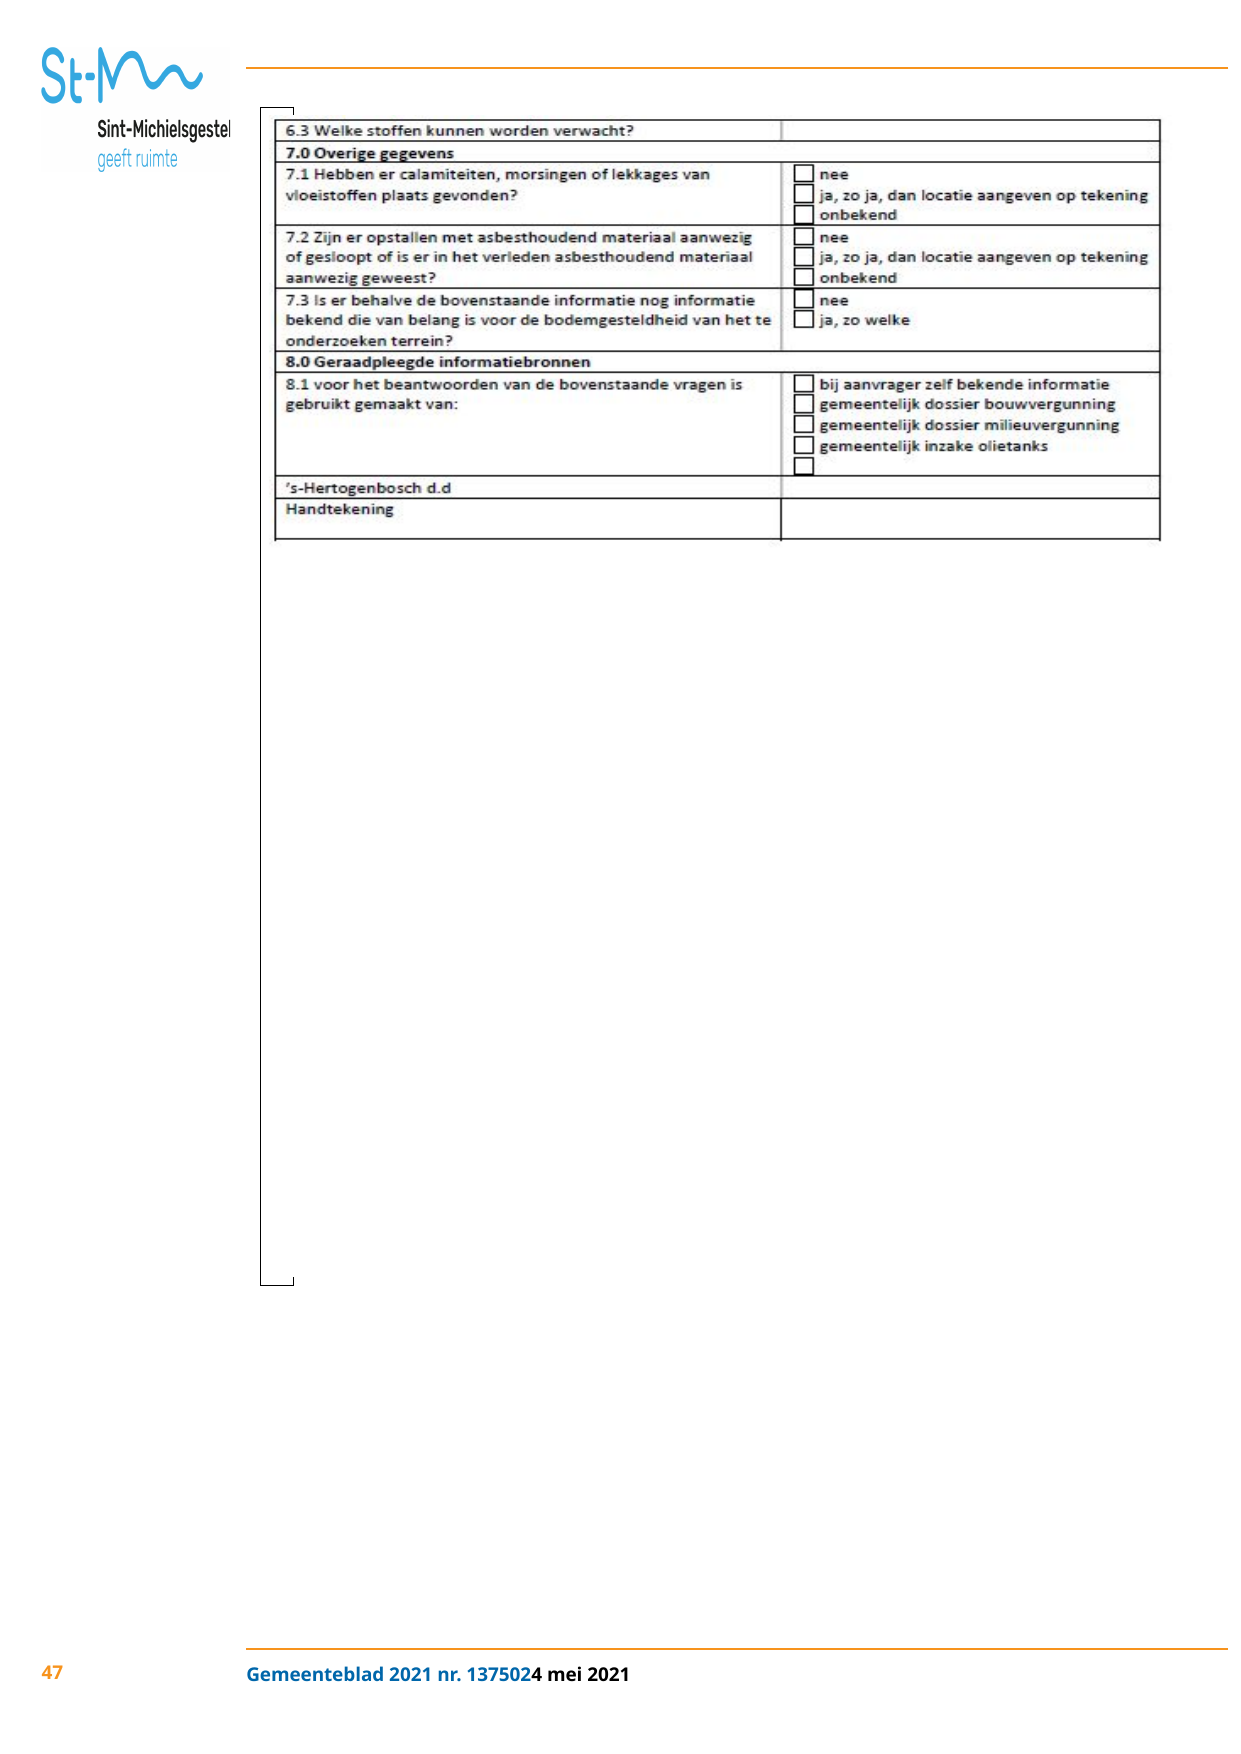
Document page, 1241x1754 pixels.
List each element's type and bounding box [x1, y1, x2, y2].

picture [268, 115, 1173, 1277]
picture [41, 47, 231, 172]
